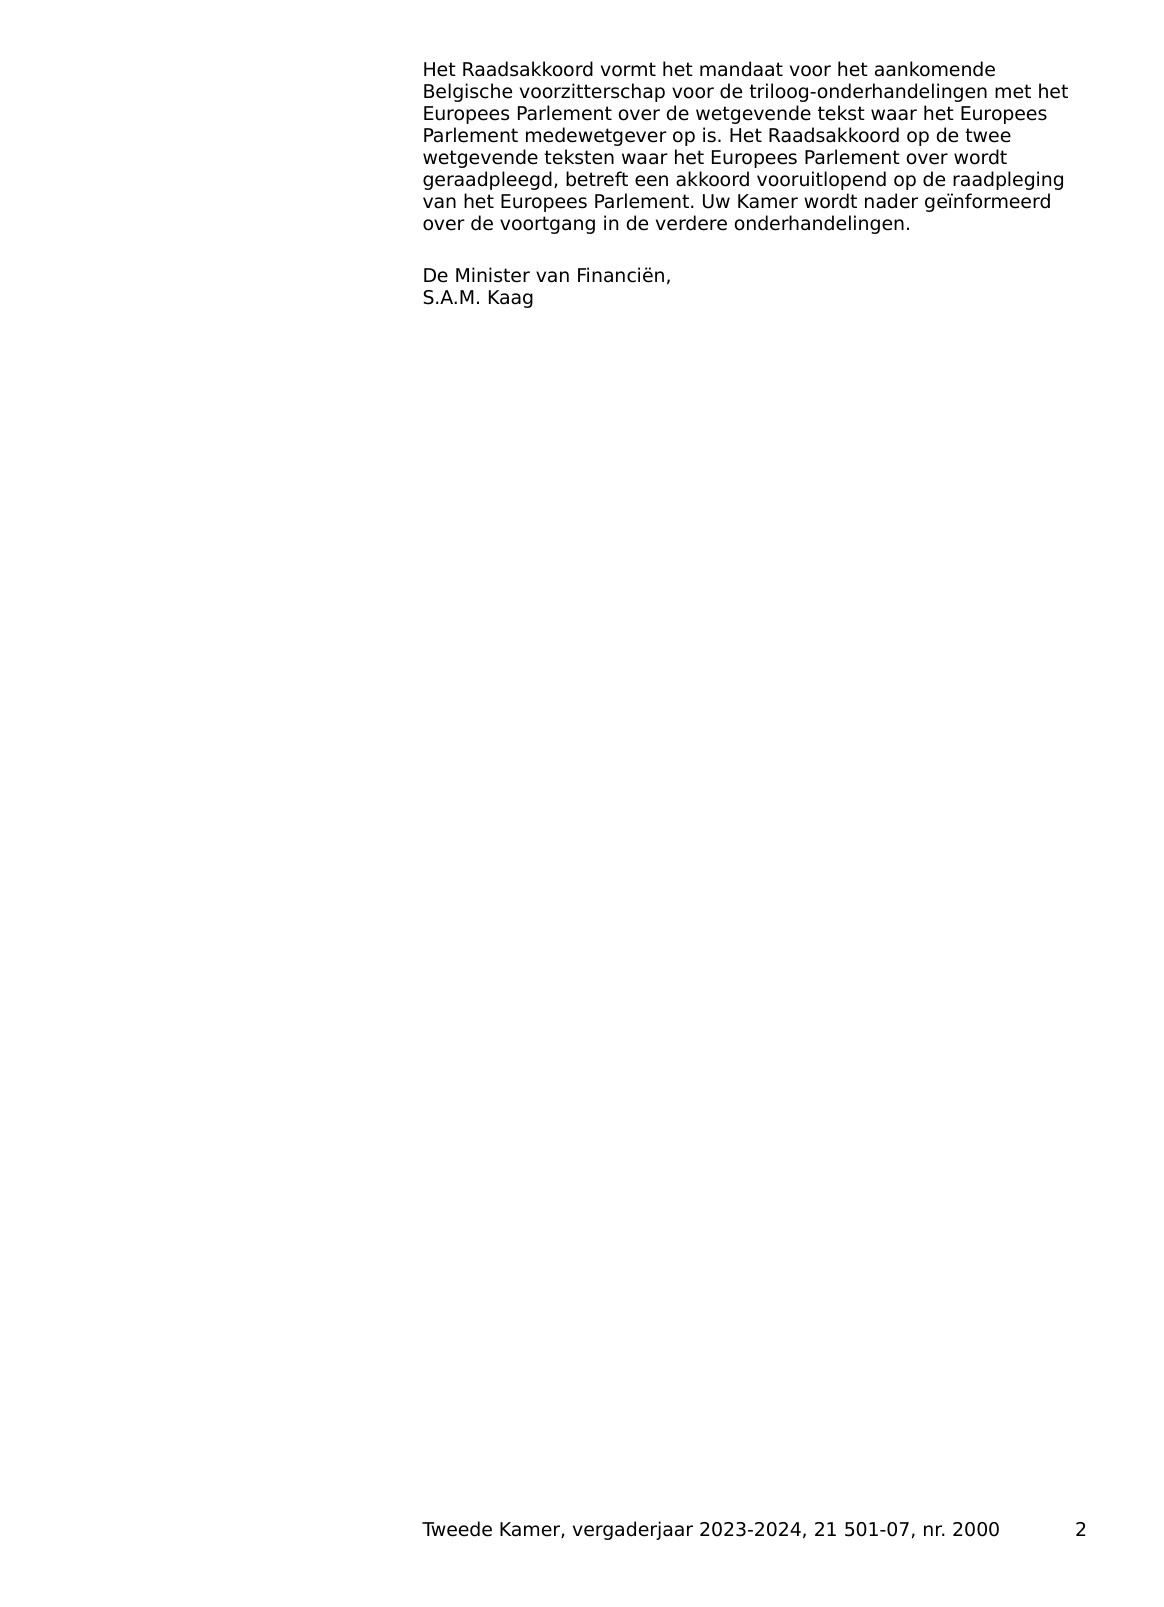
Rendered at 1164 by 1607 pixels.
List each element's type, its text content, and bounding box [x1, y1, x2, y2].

text De Minister van Financiën, S.A.M. Kaag [422, 265, 1087, 309]
text Het Raadsakkoord vormt het mandaat voor het aankomende Belgische voorzitterschap voor de triloog-onderhandelingen met het Europees Parlement over de wetgevende tekst waar het Europees Parlement medewetgever op is. Het Raadsakkoord op de twee wetgevende teksten waar het Europees Parlement over wordt geraadpleegd, betreft een akkoord vooruitlopend op de raadpleging van het Europees Parlement. Uw Kamer wordt nader geïnformeerd over de voortgang in de verdere onderhandelingen. [422, 59, 1087, 235]
